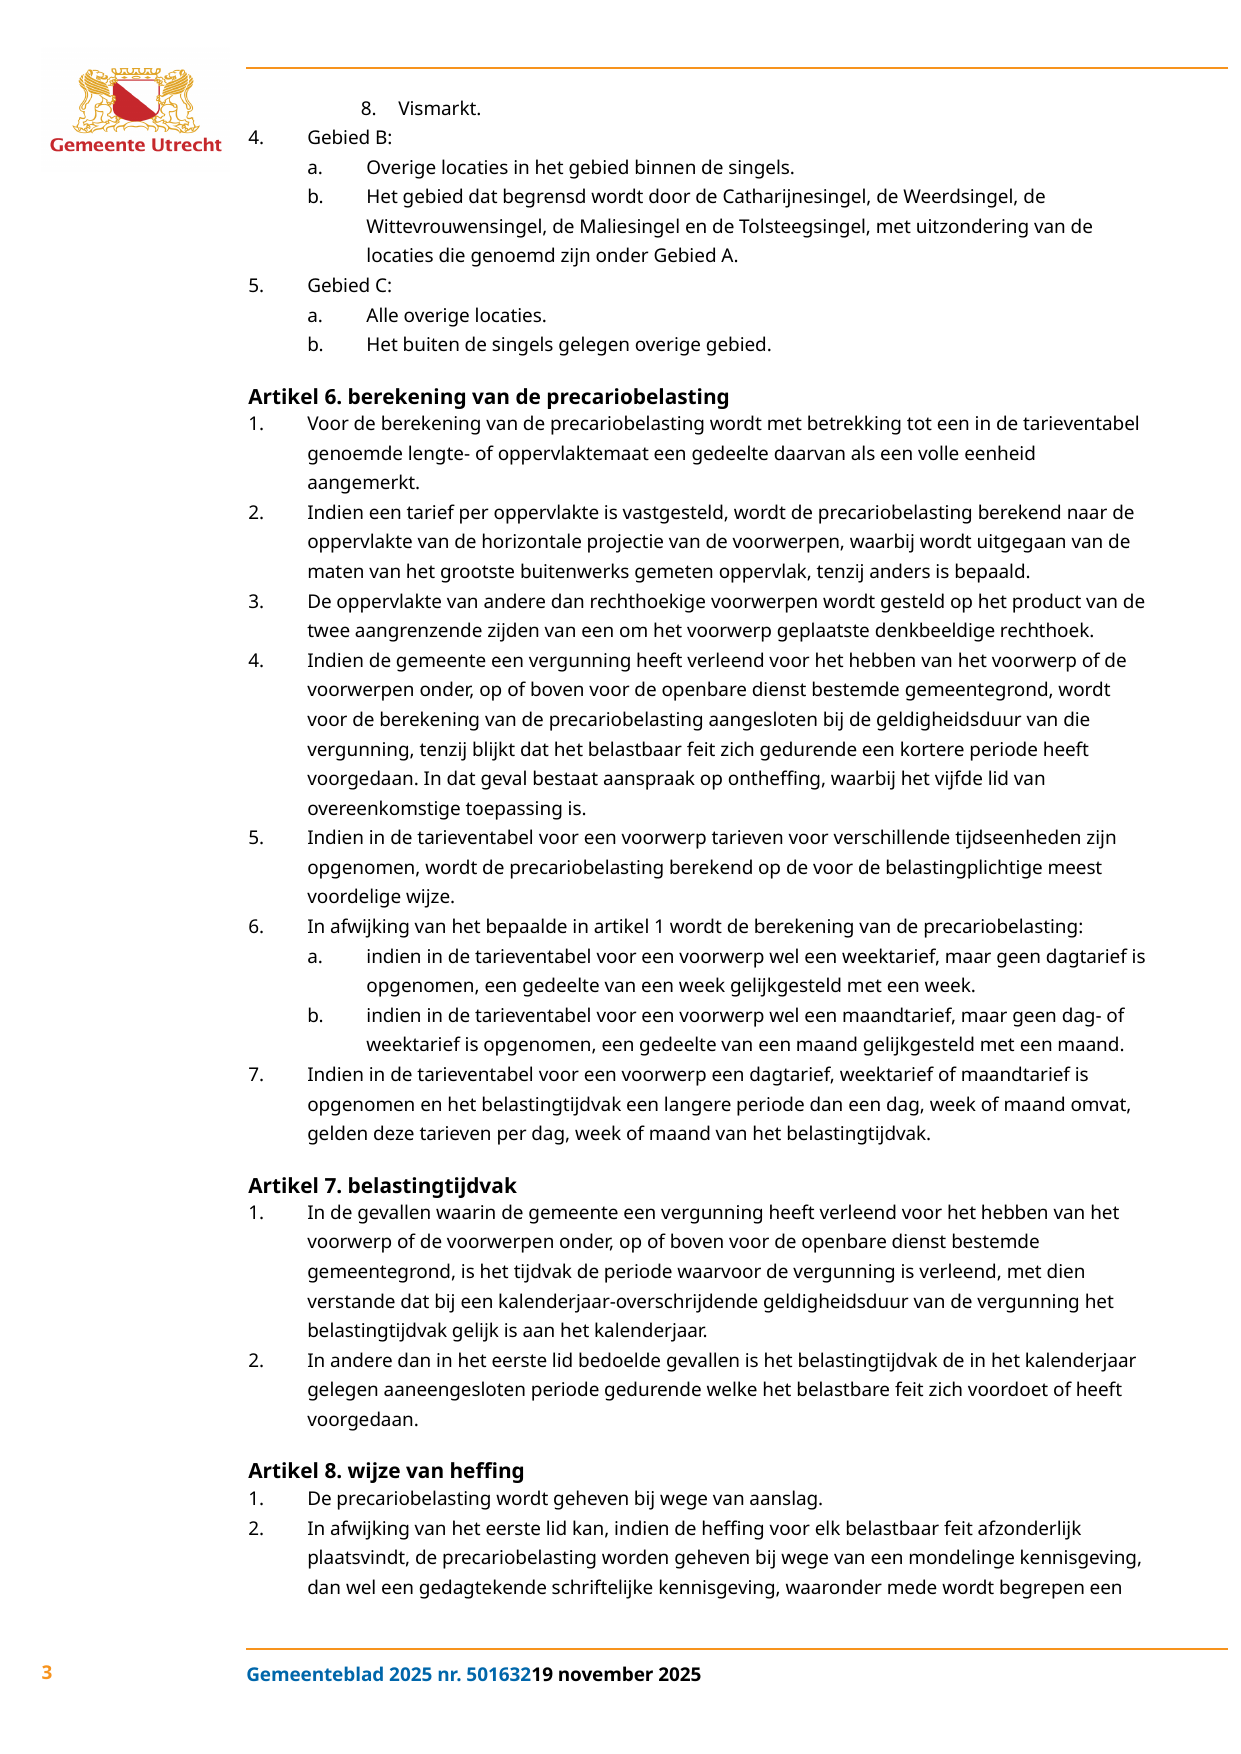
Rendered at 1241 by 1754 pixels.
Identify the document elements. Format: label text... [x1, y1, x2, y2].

picture [41, 47, 231, 172]
list In afwijking van het bepaalde in artikel 1 wordt de berekening van de precariobelasting: [248, 913, 1152, 939]
list Indien een tarief per oppervlakte is vastgesteld, wordt de precariobelasting berekend naar de oppervlakte van de horizontale projectie van de voorwerpen, waarbij wordt uitgegaan van de maten van het grootste buitenwerks gemeten oppervlak, tenzij anders is bepaald. [248, 499, 1152, 584]
list Overige locaties in het gebied binnen de singels. [307, 154, 1152, 180]
list indien in de tarieventabel voor een voorwerp wel een maandtarief, maar geen dag- of weektarief is opgenomen, een gedeelte van een maand gelijkgesteld met een maand. [307, 1002, 1152, 1057]
list In de gevallen waarin de gemeente een vergunning heeft verleend voor het hebben van het voorwerp of de voorwerpen onder, op of boven voor de openbare dienst bestemde gemeentegrond, is het tijdvak de periode waarvoor de vergunning is verleend, met dien verstande dat bij een kalenderjaar-overschrijdende geldigheidsduur van de vergunning het belastingtijdvak gelijk is aan het kalenderjaar. [248, 1199, 1152, 1343]
list Het gebied dat begrensd wordt door de Catharijnesingel, de Weerdsingel, de Wittevrouwensingel, de Maliesingel en de Tolsteegsingel, met uitzondering van de locaties die genoemd zijn onder Gebied A. [307, 183, 1152, 268]
list Gebied B: [248, 124, 1152, 150]
list Indien in de tarieventabel voor een voorwerp tarieven voor verschillende tijdseenheden zijn opgenomen, wordt de precariobelasting berekend op de voor de belastingplichtige meest voordelige wijze. [248, 824, 1152, 909]
list In afwijking van het eerste lid kan, indien de heffing voor elk belastbaar feit afzonderlijk plaatsvindt, de precariobelasting worden geheven bij wege van een mondelinge kennisgeving, dan wel een gedagtekende schriftelijke kennisgeving, waaronder mede wordt begrepen een [248, 1515, 1152, 1599]
list Alle overige locaties. [307, 302, 1152, 328]
list Het buiten de singels gelegen overige gebied. [307, 331, 1152, 357]
text Artikel 8. wijze van heffing [248, 1457, 1152, 1485]
list indien in de tarieventabel voor een voorwerp wel een weektarief, maar geen dagtarief is opgenomen, een gedeelte van een week gelijkgesteld met een week. [307, 943, 1152, 998]
list Gebied C: [248, 272, 1152, 298]
list De precariobelasting wordt geheven bij wege van aanslag. [248, 1485, 1152, 1511]
list Voor de berekening van de precariobelasting wordt met betrekking tot een in de tarieventabel genoemde lengte- of oppervlaktemaat een gedeelte daarvan als een volle eenheid aangemerkt. [248, 410, 1152, 495]
list Indien de gemeente een vergunning heeft verleend voor het hebben van het voorwerp of de voorwerpen onder, op of boven voor de openbare dienst bestemde gemeentegrond, wordt voor de berekening van de precariobelasting aangesloten bij de geldigheidsduur van die vergunning, tenzij blijkt dat het belastbaar feit zich gedurende een kortere periode heeft voorgedaan. In dat geval bestaat aanspraak op ontheffing, waarbij het vijfde lid van overeenkomstige toepassing is. [248, 647, 1152, 821]
list Vismarkt. [361, 95, 1152, 121]
text Artikel 7. belastingtijdvak [248, 1171, 1152, 1199]
text Artikel 6. berekening van de precariobelasting [248, 382, 1152, 410]
list Indien in de tarieventabel voor een voorwerp een dagtarief, weektarief of maandtarief is opgenomen en het belastingtijdvak een langere periode dan een dag, week of maand omvat, gelden deze tarieven per dag, week of maand van het belastingtijdvak. [248, 1061, 1152, 1146]
list In andere dan in het eerste lid bedoelde gevallen is het belastingtijdvak de in het kalenderjaar gelegen aaneengesloten periode gedurende welke het belastbare feit zich voordoet of heeft voorgedaan. [248, 1347, 1152, 1432]
list De oppervlakte van andere dan rechthoekige voorwerpen wordt gesteld op het product van de twee aangrenzende zijden van een om het voorwerp geplaatste denkbeeldige rechthoek. [248, 588, 1152, 643]
